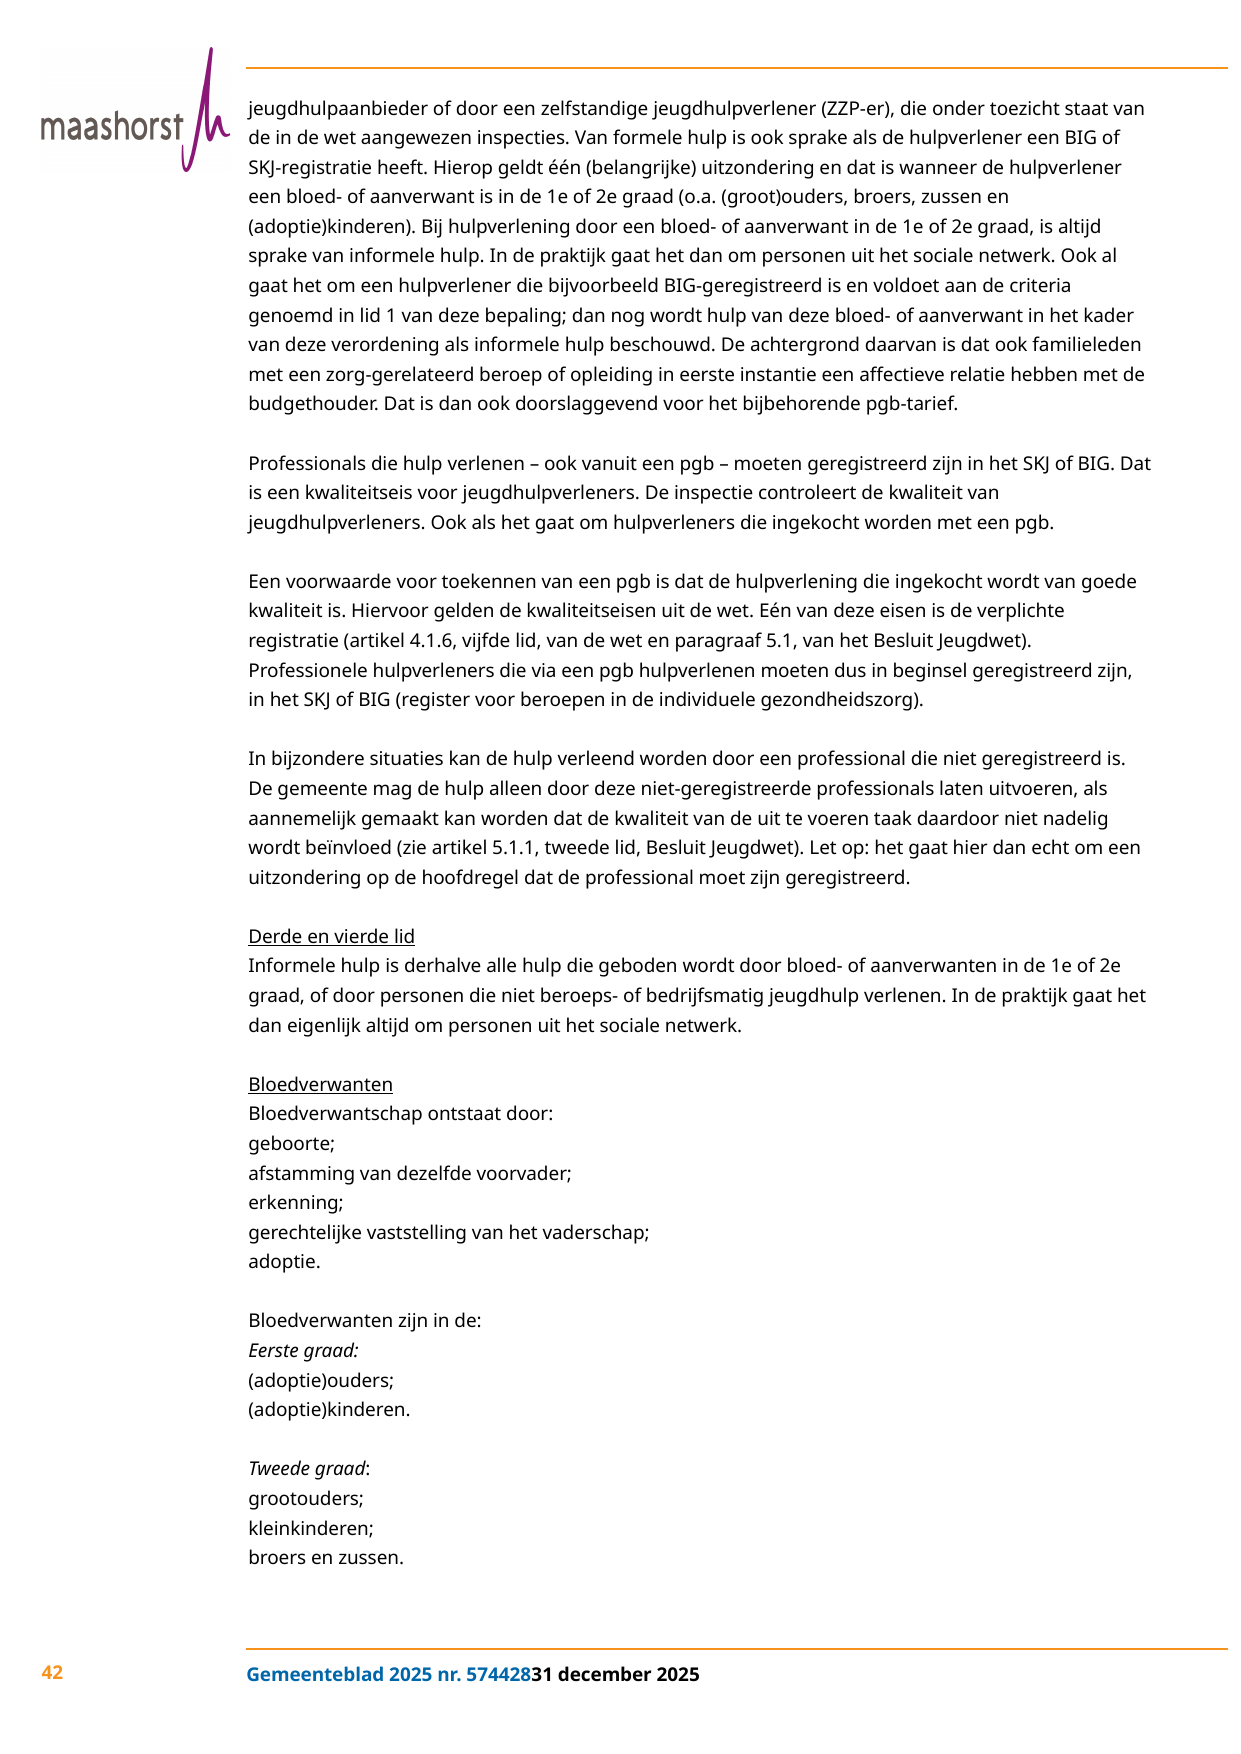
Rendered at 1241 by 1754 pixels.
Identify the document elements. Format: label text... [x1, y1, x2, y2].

text Een voorwaarde voor toekennen van een pgb is dat de hulpverlening die ingekocht wordt van goede kwaliteit is. Hiervoor gelden de kwaliteitseisen uit de wet. Eén van deze eisen is de verplichte registratie (artikel 4.1.6, vijfde lid, van de wet en paragraaf 5.1, van het Besluit Jeugdwet). Professionele hulpverleners die via een pgb hulpverlenen moeten dus in beginsel geregistreerd zijn, in het SKJ of BIG (register voor beroepen in de individuele gezondheidszorg). [248, 568, 1152, 712]
text Bloedverwanten [248, 1071, 1152, 1097]
text Bloedverwantschap ontstaat door: [248, 1101, 1152, 1126]
text kleinkinderen; [248, 1515, 1152, 1541]
text In bijzondere situaties kan de hulp verleend worden door een professional die niet geregistreerd is. De gemeente mag de hulp alleen door deze niet-geregistreerde professionals laten uitvoeren, als aannemelijk gemaakt kan worden dat de kwaliteit van de uit te voeren taak daardoor niet nadelig wordt beïnvloed (zie artikel 5.1.1, tweede lid, Besluit Jeugdwet). Let op: het gaat hier dan echt om een uitzondering op de hoofdregel dat de professional moet zijn geregistreerd. [248, 746, 1152, 890]
text Tweede graad: [248, 1456, 1152, 1481]
text broers en zussen. [248, 1544, 1152, 1570]
text adoptie. [248, 1248, 1152, 1274]
text jeugdhulpaanbieder of door een zelfstandige jeugdhulpverlener (ZZP-er), die onder toezicht staat van de in de wet aangewezen inspecties. Van formele hulp is ook sprake als de hulpverlener een BIG of SKJ-registratie heeft. Hierop geldt één (belangrijke) uitzondering en dat is wanneer de hulpverlener een bloed- of aanverwant is in de 1e of 2e graad (o.a. (groot)ouders, broers, zussen en (adoptie)kinderen). Bij hulpverlening door een bloed- of aanverwant in de 1e of 2e graad, is altijd sprake van informele hulp. In de praktijk gaat het dan om personen uit het sociale netwerk. Ook al gaat het om een hulpverlener die bijvoorbeeld BIG-geregistreerd is en voldoet aan de criteria genoemd in lid 1 van deze bepaling; dan nog wordt hulp van deze bloed- of aanverwant in het kader van deze verordening als informele hulp beschouwd. De achtergrond daarvan is dat ook familieleden met een zorg-gerelateerd beroep of opleiding in eerste instantie een affectieve relatie hebben met de budgethouder. Dat is dan ook doorslaggevend voor het bijbehorende pgb-tarief. [248, 95, 1152, 416]
text gerechtelijke vaststelling van het vaderschap; [248, 1219, 1152, 1245]
text Professionals die hulp verlenen – ook vanuit een pgb – moeten geregistreerd zijn in het SKJ of BIG. Dat is een kwaliteitseis voor jeugdhulpverleners. De inspectie controleert de kwaliteit van jeugdhulpverleners. Ook als het gaat om hulpverleners die ingekocht worden met een pgb. [248, 450, 1152, 535]
text Informele hulp is derhalve alle hulp die geboden wordt door bloed- of aanverwanten in de 1e of 2e graad, of door personen die niet beroeps- of bedrijfsmatig jeugdhulp verlenen. In de praktijk gaat het dan eigenlijk altijd om personen uit het sociale netwerk. [248, 953, 1152, 1038]
text Bloedverwanten zijn in de: [248, 1308, 1152, 1333]
text Eerste graad: [248, 1337, 1152, 1363]
text Derde en vierde lid [248, 923, 1152, 949]
text (adoptie)kinderen. [248, 1396, 1152, 1422]
text erkenning; [248, 1189, 1152, 1215]
text geboorte; [248, 1130, 1152, 1156]
text (adoptie)ouders; [248, 1367, 1152, 1393]
text grootouders; [248, 1485, 1152, 1511]
text afstamming van dezelfde voorvader; [248, 1160, 1152, 1186]
picture [41, 47, 231, 172]
